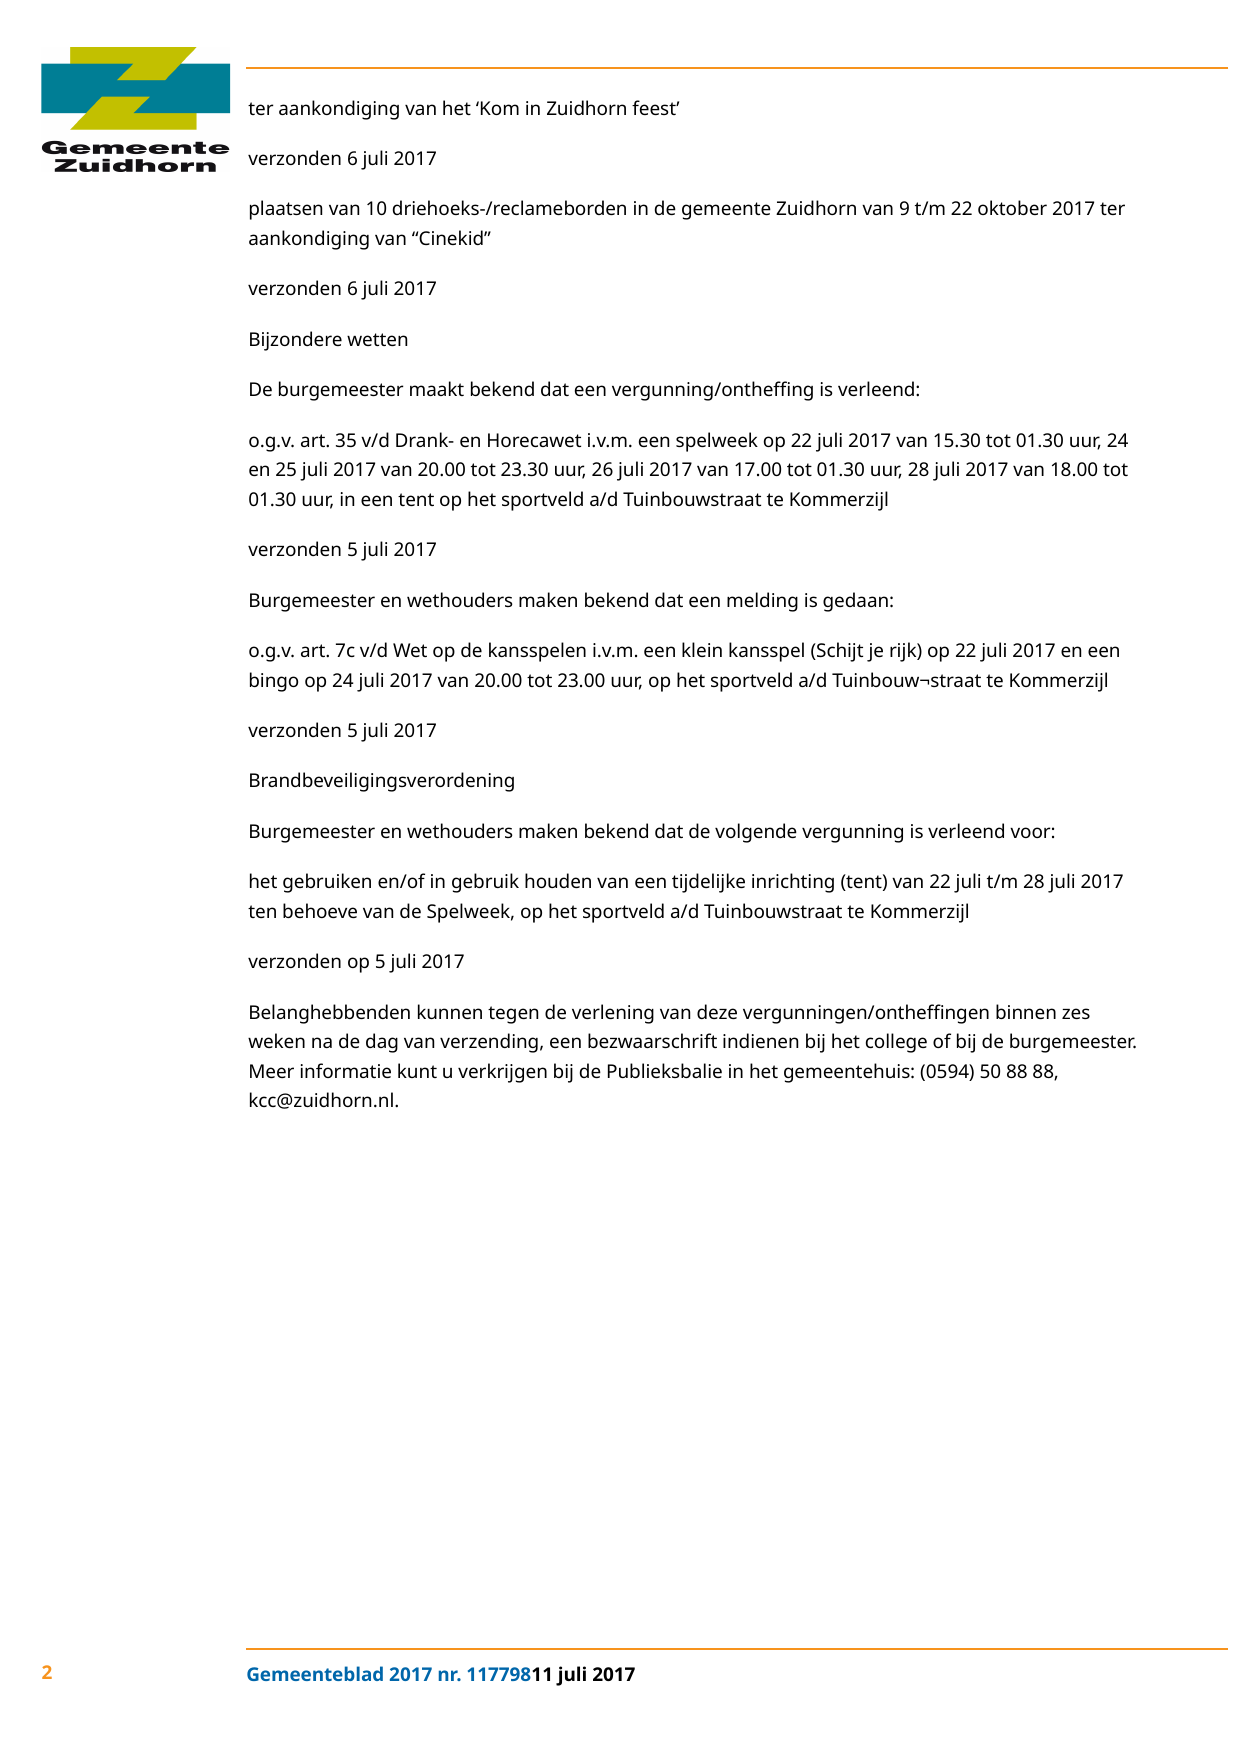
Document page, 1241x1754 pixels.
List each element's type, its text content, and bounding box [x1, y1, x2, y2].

text o.g.v. art. 7c v/d Wet op de kansspelen i.v.m. een klein kansspel (Schijt je rijk) op 22 juli 2017 en een bingo op 24 juli 2017 van 20.00 tot 23.00 uur, op het sportveld a/d Tuinbouw¬straat te Kommerzijl [248, 637, 1152, 693]
text Belanghebbenden kunnen tegen de verlening van deze vergunningen/ontheffingen binnen zes weken na de dag van verzending, een bezwaarschrift indienen bij het college of bij de burgemeester. Meer informatie kunt u verkrijgen bij de Publieksbalie in het gemeentehuis: (0594) 50 88 88, kcc@zuidhorn.nl. [248, 999, 1152, 1113]
text Bijzondere wetten [248, 326, 1152, 352]
picture [41, 47, 231, 172]
text Brandbeveiligingsverordening [248, 768, 1152, 793]
text Burgemeester en wethouders maken bekend dat de volgende vergunning is verleend voor: [248, 818, 1152, 844]
text verzonden op 5 juli 2017 [248, 948, 1152, 974]
text verzonden 5 juli 2017 [248, 536, 1152, 562]
text plaatsen van 10 driehoeks-/reclameborden in de gemeente Zuidhorn van 9 t/m 22 oktober 2017 ter aankondiging van “Cinekid” [248, 196, 1152, 251]
text verzonden 5 juli 2017 [248, 717, 1152, 743]
text het gebruiken en/of in gebruik houden van een tijdelijke inrichting (tent) van 22 juli t/m 28 juli 2017 ten behoeve van de Spelweek, op het sportveld a/d Tuinbouwstraat te Kommerzijl [248, 868, 1152, 924]
text verzonden 6 juli 2017 [248, 145, 1152, 171]
text De burgemeester maakt bekend dat een vergunning/ontheffing is verleend: [248, 376, 1152, 402]
text ter aankondiging van het ‘Kom in Zuidhorn feest’ [248, 95, 1152, 121]
text Burgemeester en wethouders maken bekend dat een melding is gedaan: [248, 587, 1152, 613]
text o.g.v. art. 35 v/d Drank- en Horecawet i.v.m. een spelweek op 22 juli 2017 van 15.30 tot 01.30 uur, 24 en 25 juli 2017 van 20.00 tot 23.30 uur, 26 juli 2017 van 17.00 tot 01.30 uur, 28 juli 2017 van 18.00 tot 01.30 uur, in een tent op het sportveld a/d Tuinbouwstraat te Kommerzijl [248, 427, 1152, 512]
text verzonden 6 juli 2017 [248, 276, 1152, 301]
